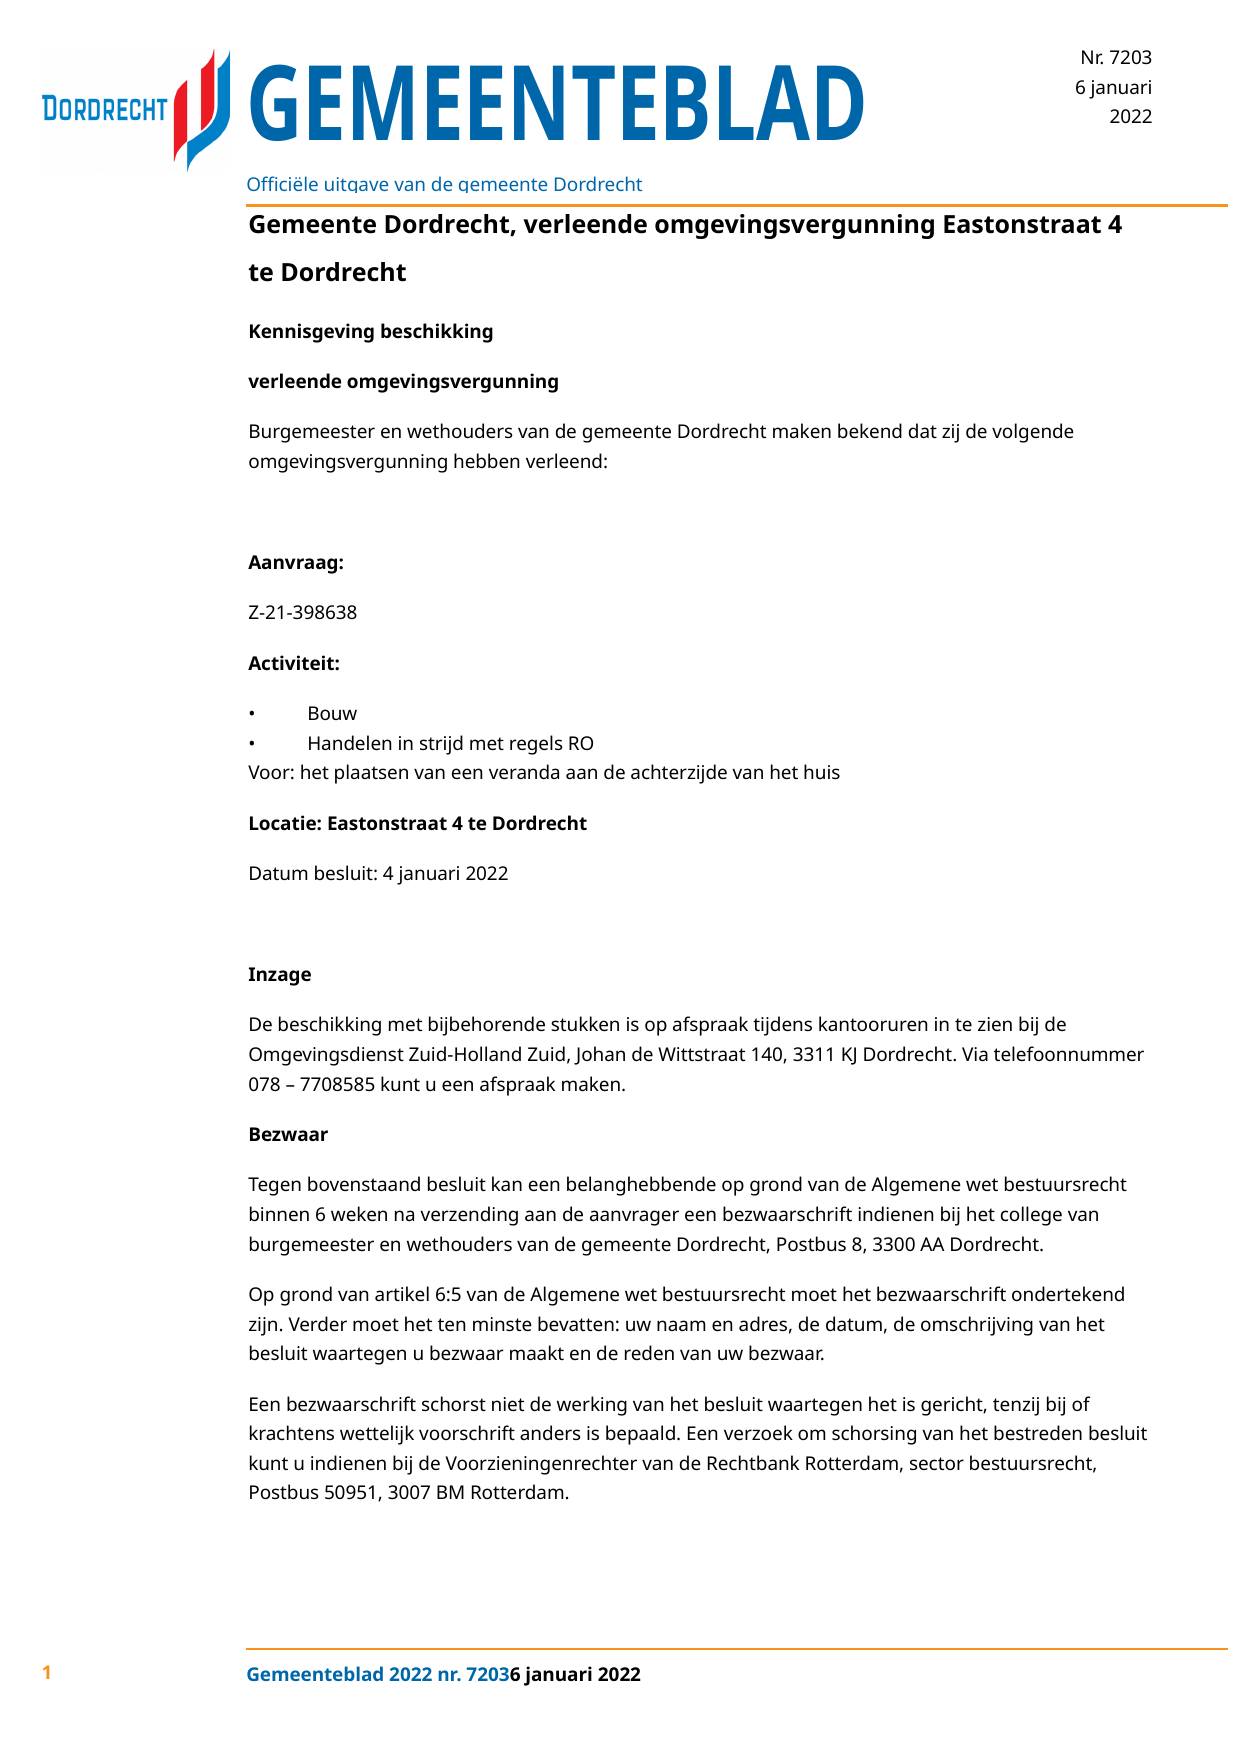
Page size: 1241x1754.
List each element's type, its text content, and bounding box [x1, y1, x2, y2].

text Een bezwaarschrift schorst niet de werking van het besluit waartegen het is gericht, tenzij bij of krachtens wettelijk voorschrift anders is bepaald. Een verzoek om schorsing van het bestreden besluit kunt u indienen bij de Voorzieningenrechter van de Rechtbank Rotterdam, sector bestuursrecht, Postbus 50951, 3007 BM Rotterdam. [248, 1391, 1152, 1505]
text Op grond van artikel 6:5 van de Algemene wet bestuursrecht moet het bezwaarschrift ondertekend zijn. Verder moet het ten minste bevatten: uw naam en adres, de datum, de omschrijving van het besluit waartegen u bezwaar maakt en de reden van uw bezwaar. [248, 1281, 1152, 1366]
text verleende omgevingsvergunning [248, 368, 1152, 394]
text Locatie: Eastonstraat 4 te Dordrecht [248, 810, 1152, 836]
text Activiteit: [248, 650, 1152, 676]
picture [41, 47, 231, 172]
text De beschikking met bijbehorende stukken is op afspraak tijdens kantooruren in te zien bij de Omgevingsdienst Zuid-Holland Zuid, Johan de Wittstraat 140, 3311 KJ Dordrecht. Via telefoonnummer 078 – 7708585 kunt u een afspraak maken. [248, 1012, 1152, 1097]
text Burgemeester en wethouders van de gemeente Dordrecht maken bekend dat zij de volgende omgevingsvergunning hebben verleend: [248, 419, 1152, 474]
list Bouw [248, 700, 1152, 726]
text Datum besluit: 4 januari 2022 [248, 860, 1152, 886]
text Aanvraag: [248, 549, 1152, 575]
list Handelen in strijd met regels RO [248, 730, 1152, 756]
text Z-21-398638 [248, 599, 1152, 625]
text Kennisgeving beschikking [248, 318, 1152, 344]
text Tegen bovenstaand besluit kan een belanghebbende op grond van de Algemene wet bestuursrecht binnen 6 weken na verzending aan de aanvrager een bezwaarschrift indienen bij het college van burgemeester en wethouders van de gemeente Dordrecht, Postbus 8, 3300 AA Dordrecht. [248, 1172, 1152, 1257]
text Bezwaar [248, 1121, 1152, 1147]
text Inzage [248, 961, 1152, 987]
text Gemeente Dordrecht, verleende omgevingsvergunning Eastonstraat 4 te Dordrecht [248, 207, 1152, 288]
text Voor: het plaatsen van een veranda aan de achterzijde van het huis [248, 759, 1152, 785]
